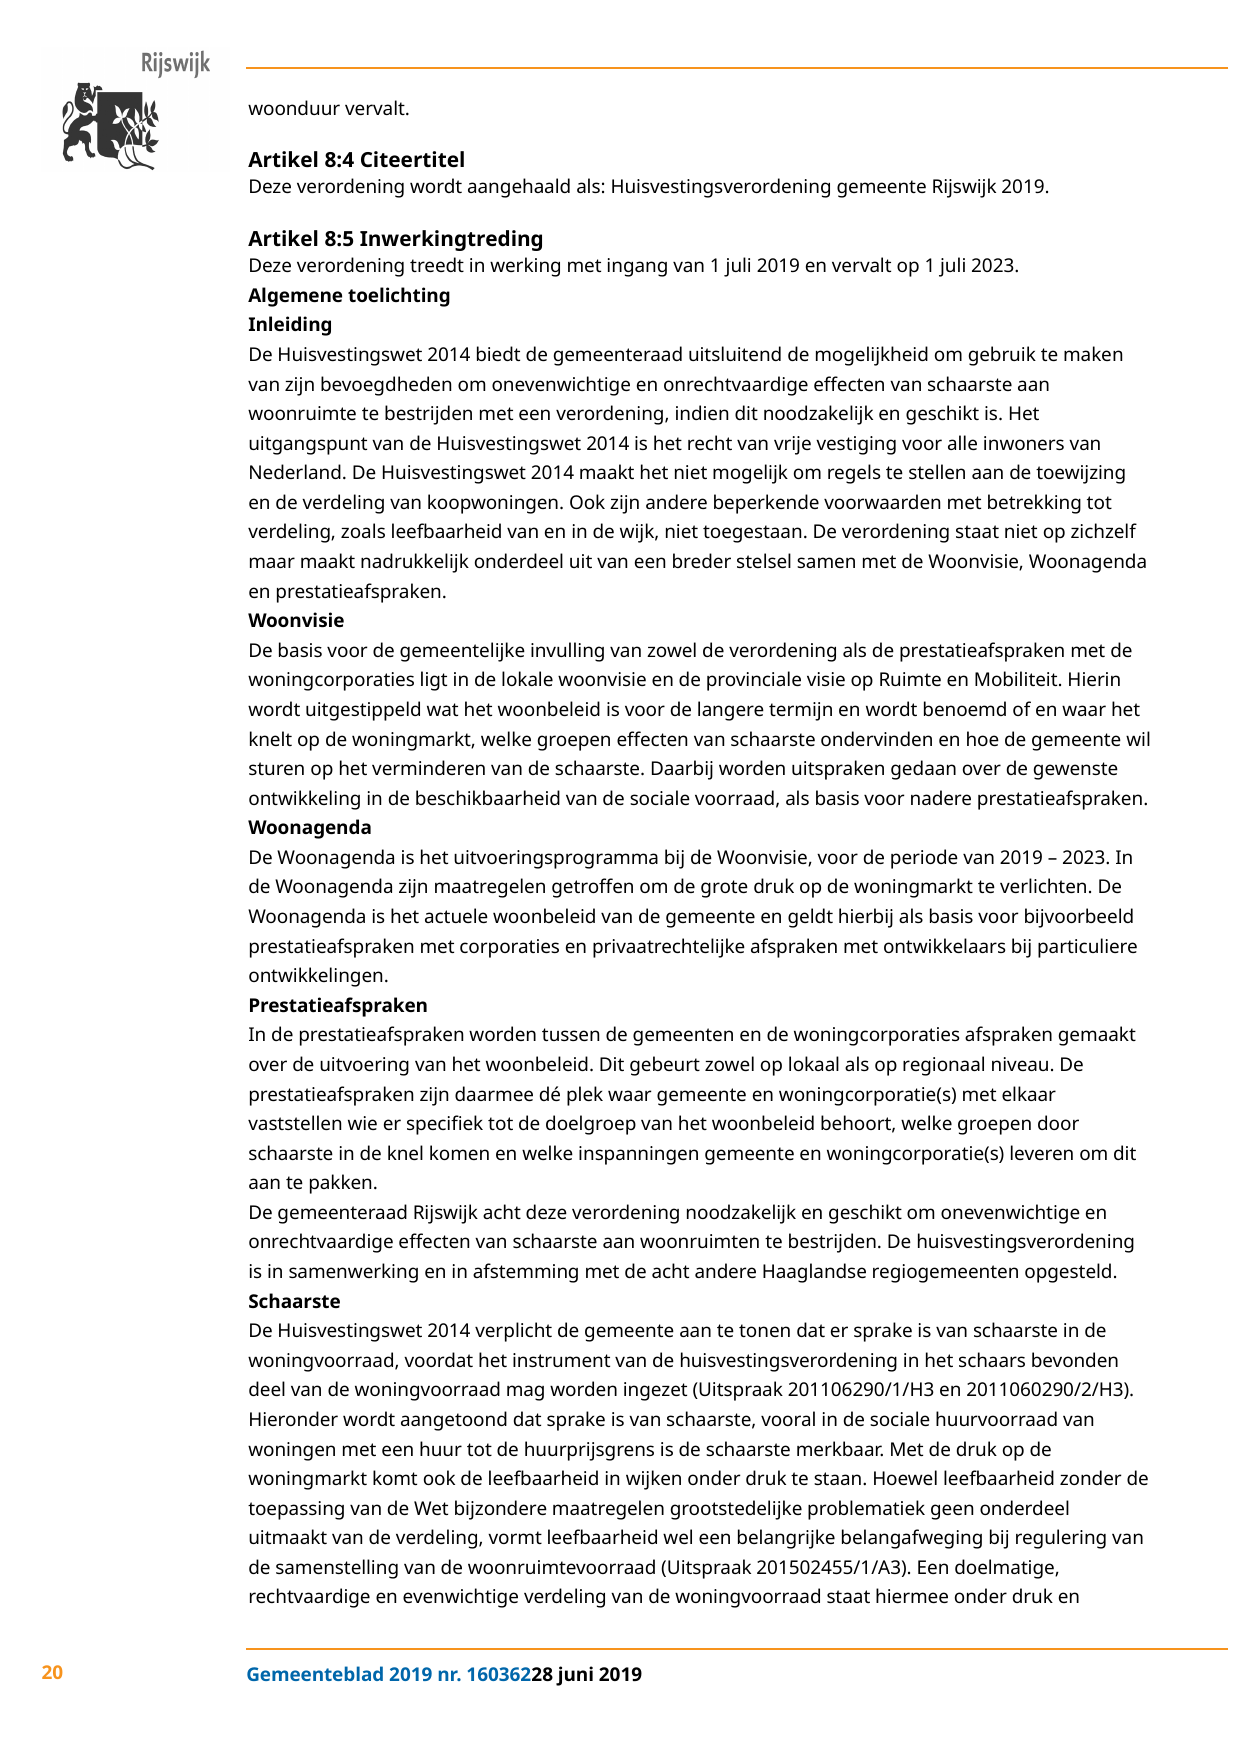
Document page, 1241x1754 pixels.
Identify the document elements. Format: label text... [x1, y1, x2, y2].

text De basis voor de gemeentelijke invulling van zowel de verordening als de prestatieafspraken met de woningcorporaties ligt in de lokale woonvisie en de provinciale visie op Ruimte en Mobiliteit. Hierin wordt uitgestippeld wat het woonbeleid is voor de langere termijn en wordt benoemd of en waar het knelt op de woningmarkt, welke groepen effecten van schaarste ondervinden en hoe de gemeente wil sturen op het verminderen van de schaarste. Daarbij worden uitspraken gedaan over de gewenste ontwikkeling in de beschikbaarheid van de sociale voorraad, als basis voor nadere prestatieafspraken. [248, 637, 1152, 811]
text Deze verordening wordt aangehaald als: Huisvestingsverordening gemeente Rijswijk 2019. [248, 174, 1152, 199]
text Algemene toelichting [248, 282, 1152, 308]
text De Woonagenda is het uitvoeringsprogramma bij de Woonvisie, voor de periode van 2019 – 2023. In de Woonagenda zijn maatregelen getroffen om de grote druk op de woningmarkt te verlichten. De Woonagenda is het actuele woonbeleid van de gemeente en geldt hierbij als basis voor bijvoorbeeld prestatieafspraken met corporaties en privaatrechtelijke afspraken met ontwikkelaars bij particuliere ontwikkelingen. [248, 844, 1152, 988]
text woonduur vervalt. [248, 95, 1152, 121]
text Schaarste [248, 1288, 1152, 1314]
text Deze verordening treedt in werking met ingang van 1 juli 2019 en vervalt op 1 juli 2023. [248, 252, 1152, 278]
text Prestatieafspraken [248, 992, 1152, 1018]
text De Huisvestingswet 2014 biedt de gemeenteraad uitsluitend de mogelijkheid om gebruik te maken van zijn bevoegdheden om onevenwichtige en onrechtvaardige effecten van schaarste aan woonruimte te bestrijden met een verordening, indien dit noodzakelijk en geschikt is. Het uitgangspunt van de Huisvestingswet 2014 is het recht van vrije vestiging voor alle inwoners van Nederland. De Huisvestingswet 2014 maakt het niet mogelijk om regels te stellen aan de toewijzing en de verdeling van koopwoningen. Ook zijn andere beperkende voorwaarden met betrekking tot verdeling, zoals leefbaarheid van en in de wijk, niet toegestaan. De verordening staat niet op zichzelf maar maakt nadrukkelijk onderdeel uit van een breder stelsel samen met de Woonvisie, Woonagenda en prestatieafspraken. [248, 341, 1152, 604]
text Woonvisie [248, 607, 1152, 633]
text Woonagenda [248, 814, 1152, 840]
text In de prestatieafspraken worden tussen de gemeenten en de woningcorporaties afspraken gemaakt over de uitvoering van het woonbeleid. Dit gebeurt zowel op lokaal als op regionaal niveau. De prestatieafspraken zijn daarmee dé plek waar gemeente en woningcorporatie(s) met elkaar vaststellen wie er specifiek tot de doelgroep van het woonbeleid behoort, welke groepen door schaarste in de knel komen en welke inspanningen gemeente en woningcorporatie(s) leveren om dit aan te pakken. [248, 1022, 1152, 1195]
text Inleiding [248, 312, 1152, 337]
picture [41, 47, 231, 172]
text De gemeenteraad Rijswijk acht deze verordening noodzakelijk en geschikt om onevenwichtige en onrechtvaardige effecten van schaarste aan woonruimten te bestrijden. De huisvestingsverordening is in samenwerking en in afstemming met de acht andere Haaglandse regiogemeenten opgesteld. [248, 1199, 1152, 1284]
text De Huisvestingswet 2014 verplicht de gemeente aan te tonen dat er sprake is van schaarste in de woningvoorraad, voordat het instrument van de huisvestingsverordening in het schaars bevonden deel van de woningvoorraad mag worden ingezet (Uitspraak 201106290/1/H3 en 2011060290/2/H3). Hieronder wordt aangetoond dat sprake is van schaarste, vooral in de sociale huurvoorraad van woningen met een huur tot de huurprijsgrens is de schaarste merkbaar. Met de druk op de woningmarkt komt ook de leefbaarheid in wijken onder druk te staan. Hoewel leefbaarheid zonder de toepassing van de Wet bijzondere maatregelen grootstedelijke problematiek geen onderdeel uitmaakt van de verdeling, vormt leefbaarheid wel een belangrijke belangafweging bij regulering van de samenstelling van de woonruimtevoorraad (Uitspraak 201502455/1/A3). Een doelmatige, rechtvaardige en evenwichtige verdeling van de woningvoorraad staat hiermee onder druk en [248, 1317, 1152, 1609]
text Artikel 8:5 Inwerkingtreding [248, 224, 1152, 252]
text Artikel 8:4 Citeertitel [248, 145, 1152, 174]
